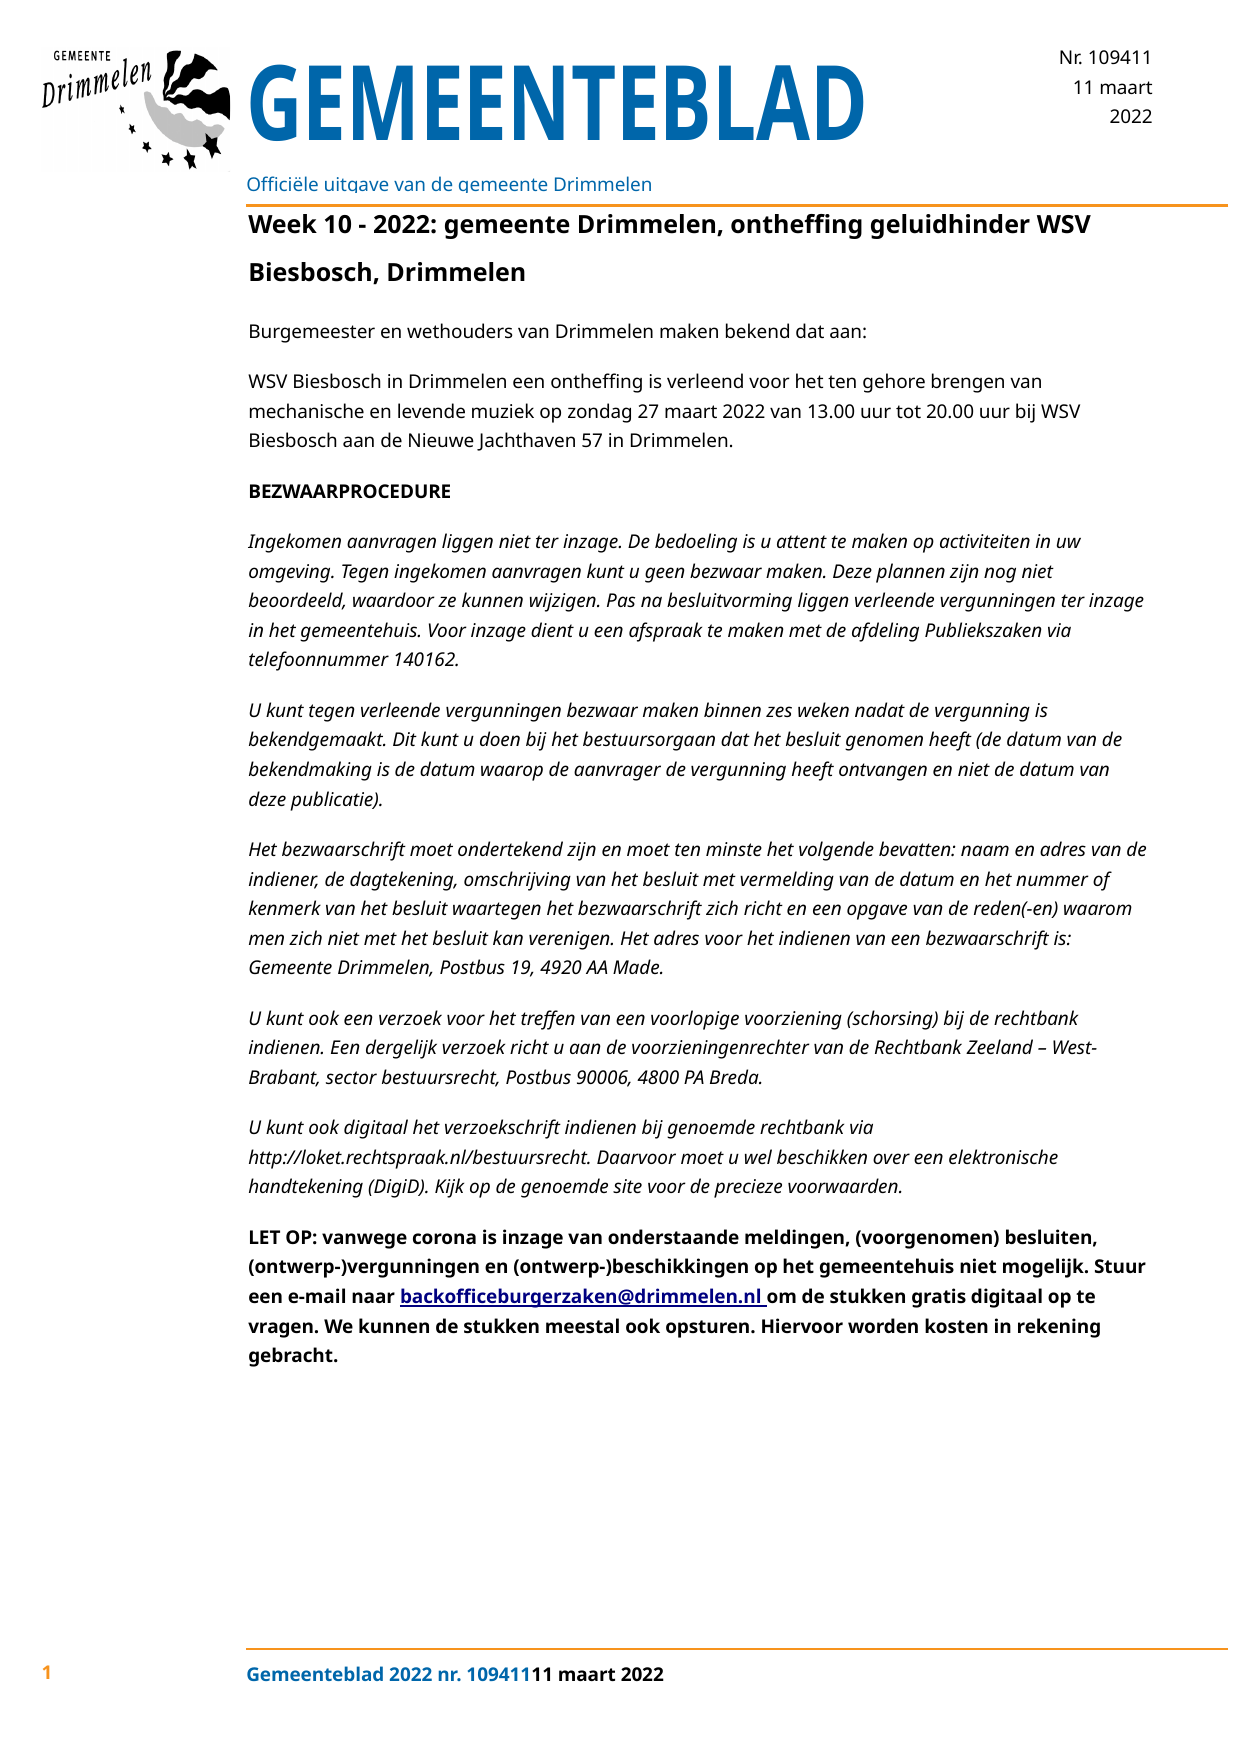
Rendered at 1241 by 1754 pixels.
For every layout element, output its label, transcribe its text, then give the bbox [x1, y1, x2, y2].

text LET OP: vanwege corona is inzage van onderstaande meldingen, (voorgenomen) besluiten, (ontwerp-)vergunningen en (ontwerp-)beschikkingen op het gemeentehuis niet mogelijk. Stuur een e-mail naar backofficeburgerzaken@drimmelen.nl om de stukken gratis digitaal op te vragen. We kunnen de stukken meestal ook opsturen. Hiervoor worden kosten in rekening gebracht. [248, 1224, 1152, 1368]
text U kunt ook digitaal het verzoekschrift indienen bij genoemde rechtbank via http://loket.rechtspraak.nl/bestuursrecht. Daarvoor moet u wel beschikken over een elektronische handtekening (DigiD). Kijk op de genoemde site voor de precieze voorwaarden. [248, 1114, 1152, 1199]
text Burgemeester en wethouders van Drimmelen maken bekend dat aan: [248, 318, 1152, 344]
text BEZWAARPROCEDURE [248, 478, 1152, 504]
picture [41, 47, 231, 172]
text Ingekomen aanvragen liggen niet ter inzage. De bedoeling is u attent te maken op activiteiten in uw omgeving. Tegen ingekomen aanvragen kunt u geen bezwaar maken. Deze plannen zijn nog niet beoordeeld, waardoor ze kunnen wijzigen. Pas na besluitvorming liggen verleende vergunningen ter inzage in het gemeentehuis. Voor inzage dient u een afspraak te maken met de afdeling Publiekszaken via telefoonnummer 140162. [248, 528, 1152, 672]
text U kunt tegen verleende vergunningen bezwaar maken binnen zes weken nadat de vergunning is bekendgemaakt. Dit kunt u doen bij het bestuursorgaan dat het besluit genomen heeft (de datum van de bekendmaking is de datum waarop de aanvrager de vergunning heeft ontvangen en niet de datum van deze publicatie). [248, 697, 1152, 812]
text U kunt ook een verzoek voor het treffen van een voorlopige voorziening (schorsing) bij de rechtbank indienen. Een dergelijk verzoek richt u aan de voorzieningenrechter van de Rechtbank Zeeland – West-Brabant, sector bestuursrecht, Postbus 90006, 4800 PA Breda. [248, 1005, 1152, 1090]
text Week 10 - 2022: gemeente Drimmelen, ontheffing geluidhinder WSV Biesbosch, Drimmelen [248, 207, 1152, 288]
text WSV Biesbosch in Drimmelen een ontheffing is verleend voor het ten gehore brengen van mechanische en levende muziek op zondag 27 maart 2022 van 13.00 uur tot 20.00 uur bij WSV Biesbosch aan de Nieuwe Jachthaven 57 in Drimmelen. [248, 368, 1152, 453]
text Het bezwaarschrift moet ondertekend zijn en moet ten minste het volgende bevatten: naam en adres van de indiener, de dagtekening, omschrijving van het besluit met vermelding van de datum en het nummer of kenmerk van het besluit waartegen het bezwaarschrift zich richt en een opgave van de reden(-en) waarom men zich niet met het besluit kan verenigen. Het adres voor het indienen van een bezwaarschrift is: Gemeente Drimmelen, Postbus 19, 4920 AA Made. [248, 836, 1152, 980]
